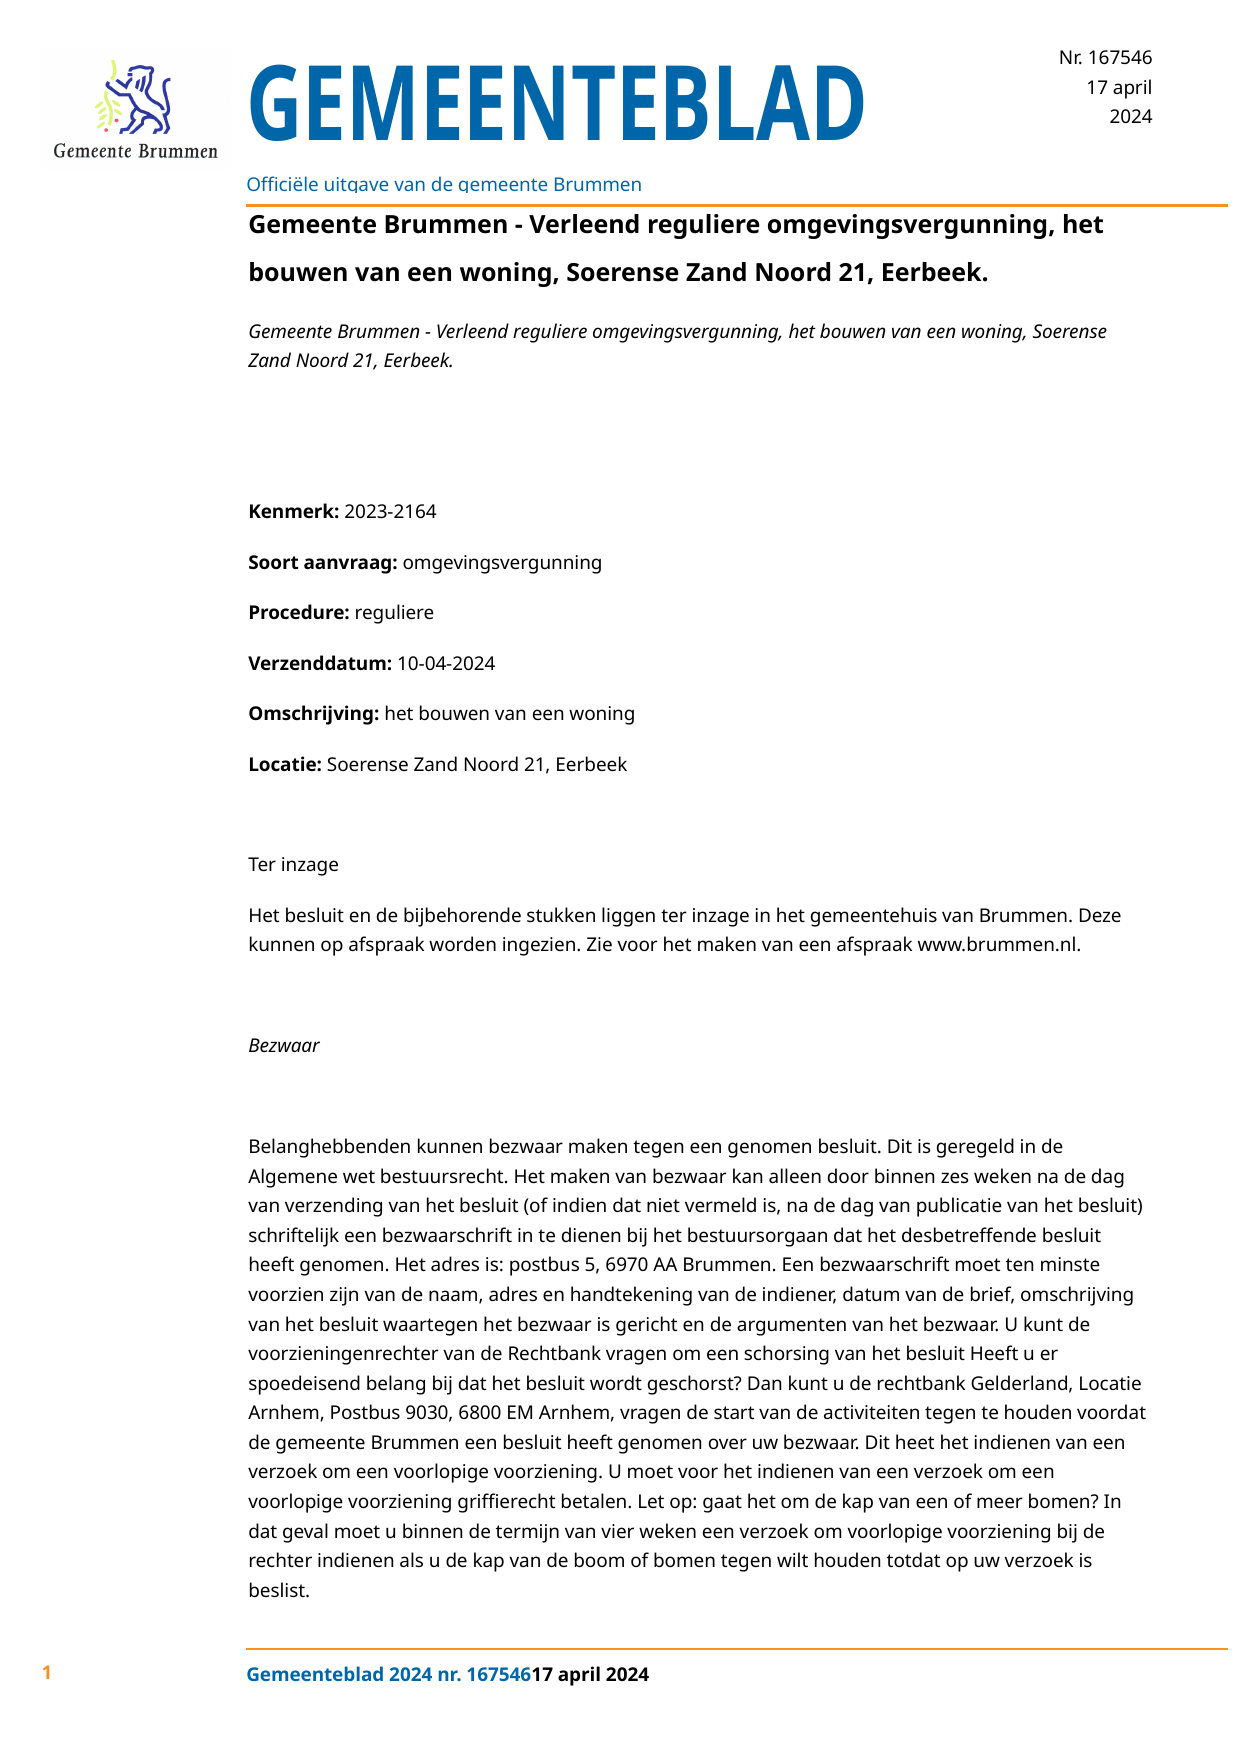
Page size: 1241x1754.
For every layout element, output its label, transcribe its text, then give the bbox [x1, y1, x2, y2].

text Het besluit en de bijbehorende stukken liggen ter inzage in het gemeentehuis van Brummen. Deze kunnen op afspraak worden ingezien. Zie voor het maken van een afspraak www.brummen.nl. [248, 902, 1152, 957]
picture [41, 47, 231, 172]
text Gemeente Brummen - Verleend reguliere omgevingsvergunning, het bouwen van een woning, Soerense Zand Noord 21, Eerbeek. [248, 207, 1152, 288]
text Ter inzage [248, 852, 1152, 877]
text Soort aanvraag: omgevingsvergunning [248, 549, 1152, 575]
text Verzenddatum: 10-04-2024 [248, 650, 1152, 676]
text Gemeente Brummen - Verleend reguliere omgevingsvergunning, het bouwen van een woning, Soerense Zand Noord 21, Eerbeek. [248, 318, 1152, 373]
text Bezwaar [248, 1032, 1152, 1058]
text Locatie: Soerense Zand Noord 21, Eerbeek [248, 751, 1152, 777]
text Procedure: reguliere [248, 599, 1152, 625]
text Kenmerk: 2023-2164 [248, 499, 1152, 524]
text Omschrijving: het bouwen van een woning [248, 700, 1152, 726]
text Belanghebbenden kunnen bezwaar maken tegen een genomen besluit. Dit is geregeld in de Algemene wet bestuursrecht. Het maken van bezwaar kan alleen door binnen zes weken na de dag van verzending van het besluit (of indien dat niet vermeld is, na de dag van publicatie van het besluit) schriftelijk een bezwaarschrift in te dienen bij het bestuursorgaan dat het desbetreffende besluit heeft genomen. Het adres is: postbus 5, 6970 AA Brummen. Een bezwaarschrift moet ten minste voorzien zijn van de naam, adres en handtekening van de indiener, datum van de brief, omschrijving van het besluit waartegen het bezwaar is gericht en de argumenten van het bezwaar. U kunt de voorzieningenrechter van de Rechtbank vragen om een schorsing van het besluit Heeft u er spoedeisend belang bij dat het besluit wordt geschorst? Dan kunt u de rechtbank Gelderland, Locatie Arnhem, Postbus 9030, 6800 EM Arnhem, vragen de start van de activiteiten tegen te houden voordat de gemeente Brummen een besluit heeft genomen over uw bezwaar. Dit heet het indienen van een verzoek om een voorlopige voorziening. U moet voor het indienen van een verzoek om een voorlopige voorziening griffierecht betalen. Let op: gaat het om de kap van een of meer bomen? In dat geval moet u binnen de termijn van vier weken een verzoek om voorlopige voorziening bij de rechter indienen als u de kap van de boom of bomen tegen wilt houden totdat op uw verzoek is beslist. [248, 1133, 1152, 1603]
